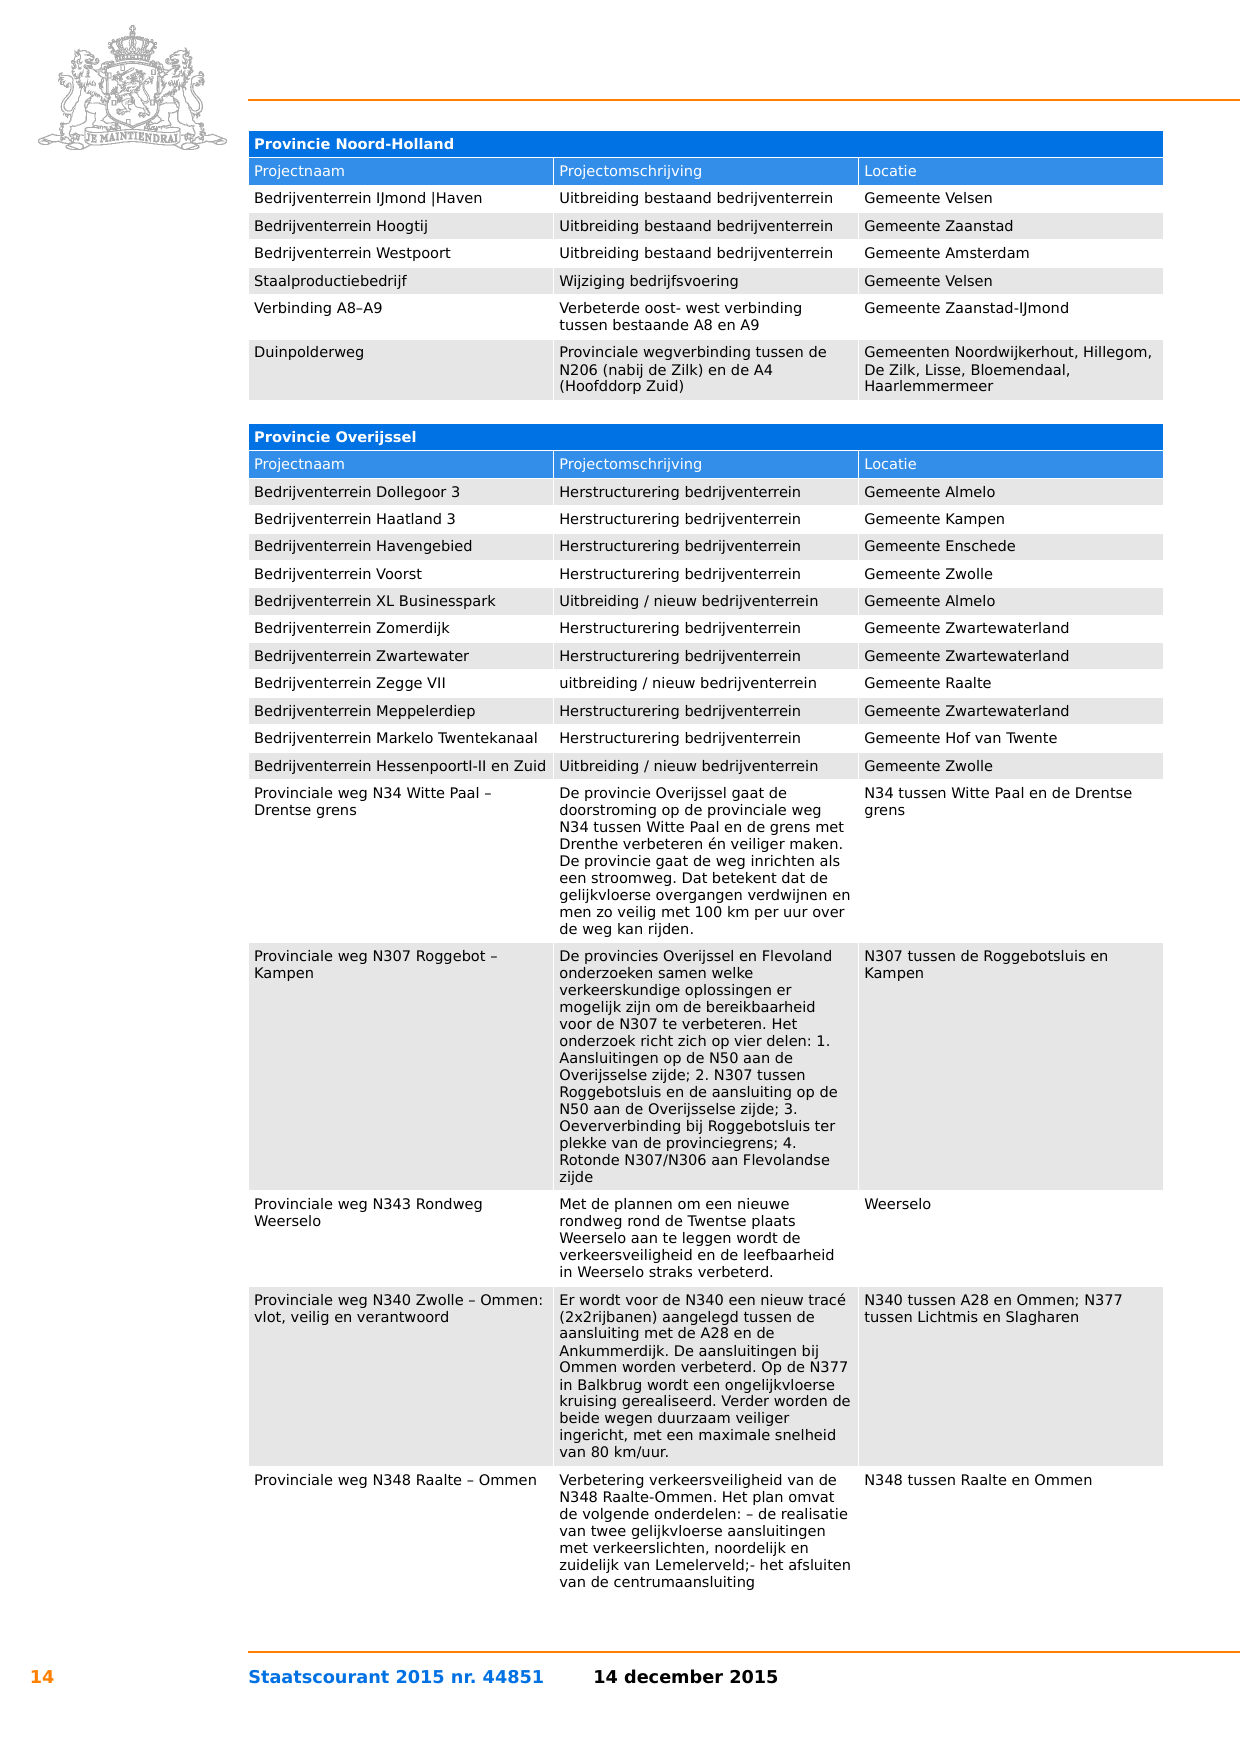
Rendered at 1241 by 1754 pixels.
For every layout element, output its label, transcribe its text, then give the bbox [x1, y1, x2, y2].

table_cell Gemeente Amsterdam [859, 241, 1163, 267]
table_cell Herstructurering bedrijventerrein [554, 479, 858, 505]
table_header Provincie Noord-Holland [249, 131, 1163, 157]
table_cell Met de plannen om een nieuwe rondweg rond de Twentse plaats Weerselo aan te leggen wordt de verkeersveiligheid en de leefbaarheid in Weerselo straks verbeterd. [554, 1191, 858, 1286]
table_cell Bedrijventerrein Dollegoor 3 [249, 479, 553, 505]
table_cell Gemeente Zwolle [859, 753, 1163, 779]
table_cell Duinpolderweg [249, 340, 553, 400]
table_cell Gemeenten Noordwijkerhout, Hillegom, De Zilk, Lisse, Bloemendaal, Haarlemmermeer [859, 340, 1163, 400]
table_cell Gemeente Zwartewaterland [859, 698, 1163, 724]
table_cell Bedrijventerrein Voorst [249, 561, 553, 587]
table_cell N348 tussen Raalte en Ommen [859, 1467, 1163, 1595]
table_cell Staalproductiebedrijf [249, 268, 553, 294]
table_cell Gemeente Hof van Twente [859, 725, 1163, 752]
table_cell uitbreiding / nieuw bedrijventerrein [554, 671, 858, 697]
table_cell Bedrijventerrein Zegge VII [249, 671, 553, 697]
table_cell Bedrijventerrein Westpoort [249, 241, 553, 267]
table_cell Locatie [859, 158, 1163, 185]
table_cell Gemeente Zwolle [859, 561, 1163, 587]
table_cell Gemeente Velsen [859, 268, 1163, 294]
table_cell Bedrijventerrein Havengebied [249, 534, 553, 560]
table_cell Bedrijventerrein Zomerdijk [249, 616, 553, 642]
table_cell De provincies Overijssel en Flevoland onderzoeken samen welke verkeerskundige oplossingen er mogelijk zijn om de bereikbaarheid voor de N307 te verbeteren. Het onderzoek richt zich op vier delen: 1. Aansluitingen op de N50 aan de Overijsselse zijde; 2. N307 tussen Roggebotsluis en de aansluiting op de N50 aan de Overijsselse zijde; 3. Oeververbinding bij Roggebotsluis ter plekke van de provinciegrens; 4. Rotonde N307/N306 aan Flevolandse zijde [554, 943, 858, 1190]
table_cell Projectnaam [249, 158, 553, 185]
table_cell N340 tussen A28 en Ommen; N377 tussen Lichtmis en Slagharen [859, 1287, 1163, 1466]
table_cell Gemeente Zwartewaterland [859, 643, 1163, 669]
table_cell N34 tussen Witte Paal en de Drentse grens [859, 780, 1163, 942]
table_cell Wijziging bedrijfsvoering [554, 268, 858, 294]
table_cell Gemeente Velsen [859, 186, 1163, 212]
table_cell Provinciale weg N340 Zwolle – Ommen: vlot, veilig en verantwoord [249, 1287, 553, 1466]
table_cell Er wordt voor de N340 een nieuw tracé (2x2rijbanen) aangelegd tussen de aansluiting met de A28 en de Ankummerdijk. De aansluitingen bij Ommen worden verbeterd. Op de N377 in Balkbrug wordt een ongelijkvloerse kruising gerealiseerd. Verder worden de beide wegen duurzaam veiliger ingericht, met een maximale snelheid van 80 km/uur. [554, 1287, 858, 1466]
picture [38, 25, 227, 150]
table_cell Gemeente Enschede [859, 534, 1163, 560]
table_cell Herstructurering bedrijventerrein [554, 698, 858, 724]
table_cell Uitbreiding bestaand bedrijventerrein [554, 213, 858, 239]
table_cell N307 tussen de Roggebotsluis en Kampen [859, 943, 1163, 1190]
table_cell Uitbreiding bestaand bedrijventerrein [554, 186, 858, 212]
table_cell Locatie [859, 451, 1163, 478]
table_cell Bedrijventerrein Markelo Twentekanaal [249, 725, 553, 752]
table_cell De provincie Overijssel gaat de doorstroming op de provinciale weg N34 tussen Witte Paal en de grens met Drenthe verbeteren én veiliger maken. De provincie gaat de weg inrichten als een stroomweg. Dat betekent dat de gelijkvloerse overgangen verdwijnen en men zo veilig met 100 km per uur over de weg kan rijden. [554, 780, 858, 942]
table_cell Herstructurering bedrijventerrein [554, 506, 858, 532]
table_header Provincie Overijssel [249, 424, 1163, 450]
table_cell Bedrijventerrein Haatland 3 [249, 506, 553, 532]
table_cell Gemeente Kampen [859, 506, 1163, 532]
table_cell Uitbreiding / nieuw bedrijventerrein [554, 753, 858, 779]
table_cell Bedrijventerrein HessenpoortI-II en Zuid [249, 753, 553, 779]
table_cell Gemeente Zaanstad [859, 213, 1163, 239]
table_cell Weerselo [859, 1191, 1163, 1286]
table_cell Herstructurering bedrijventerrein [554, 725, 858, 752]
table_cell Herstructurering bedrijventerrein [554, 561, 858, 587]
table_cell Gemeente Almelo [859, 479, 1163, 505]
table_cell Herstructurering bedrijventerrein [554, 616, 858, 642]
table_cell Bedrijventerrein XL Businesspark [249, 588, 553, 615]
table_cell Gemeente Zaanstad-IJmond [859, 295, 1163, 339]
table_cell Bedrijventerrein IJmond |Haven [249, 186, 553, 212]
table_cell Verbinding A8–A9 [249, 295, 553, 339]
table_cell Provinciale weg N348 Raalte – Ommen [249, 1467, 553, 1595]
table_cell Projectomschrijving [554, 158, 858, 185]
table_cell Bedrijventerrein Zwartewater [249, 643, 553, 669]
table_cell Verbeterde oost- west verbinding tussen bestaande A8 en A9 [554, 295, 858, 339]
table_cell Uitbreiding / nieuw bedrijventerrein [554, 588, 858, 615]
table_cell Verbetering verkeersveiligheid van de N348 Raalte-Ommen. Het plan omvat de volgende onderdelen: – de realisatie van twee gelijkvloerse aansluitingen met verkeerslichten, noordelijk en zuidelijk van Lemelerveld;- het afsluiten van de centrumaansluiting [554, 1467, 858, 1595]
table_cell Gemeente Almelo [859, 588, 1163, 615]
table_cell Gemeente Zwartewaterland [859, 616, 1163, 642]
table_cell Bedrijventerrein Meppelerdiep [249, 698, 553, 724]
table_cell Provinciale weg N343 Rondweg Weerselo [249, 1191, 553, 1286]
table_cell Bedrijventerrein Hoogtij [249, 213, 553, 239]
table_cell Uitbreiding bestaand bedrijventerrein [554, 241, 858, 267]
table_cell Provinciale wegverbinding tussen de N206 (nabij de Zilk) en de A4 (Hoofddorp Zuid) [554, 340, 858, 400]
table_cell Provinciale weg N307 Roggebot – Kampen [249, 943, 553, 1190]
table_cell Projectnaam [249, 451, 553, 478]
table_cell Projectomschrijving [554, 451, 858, 478]
table_cell Gemeente Raalte [859, 671, 1163, 697]
table_cell Provinciale weg N34 Witte Paal – Drentse grens [249, 780, 553, 942]
table_cell Herstructurering bedrijventerrein [554, 643, 858, 669]
table_cell Herstructurering bedrijventerrein [554, 534, 858, 560]
